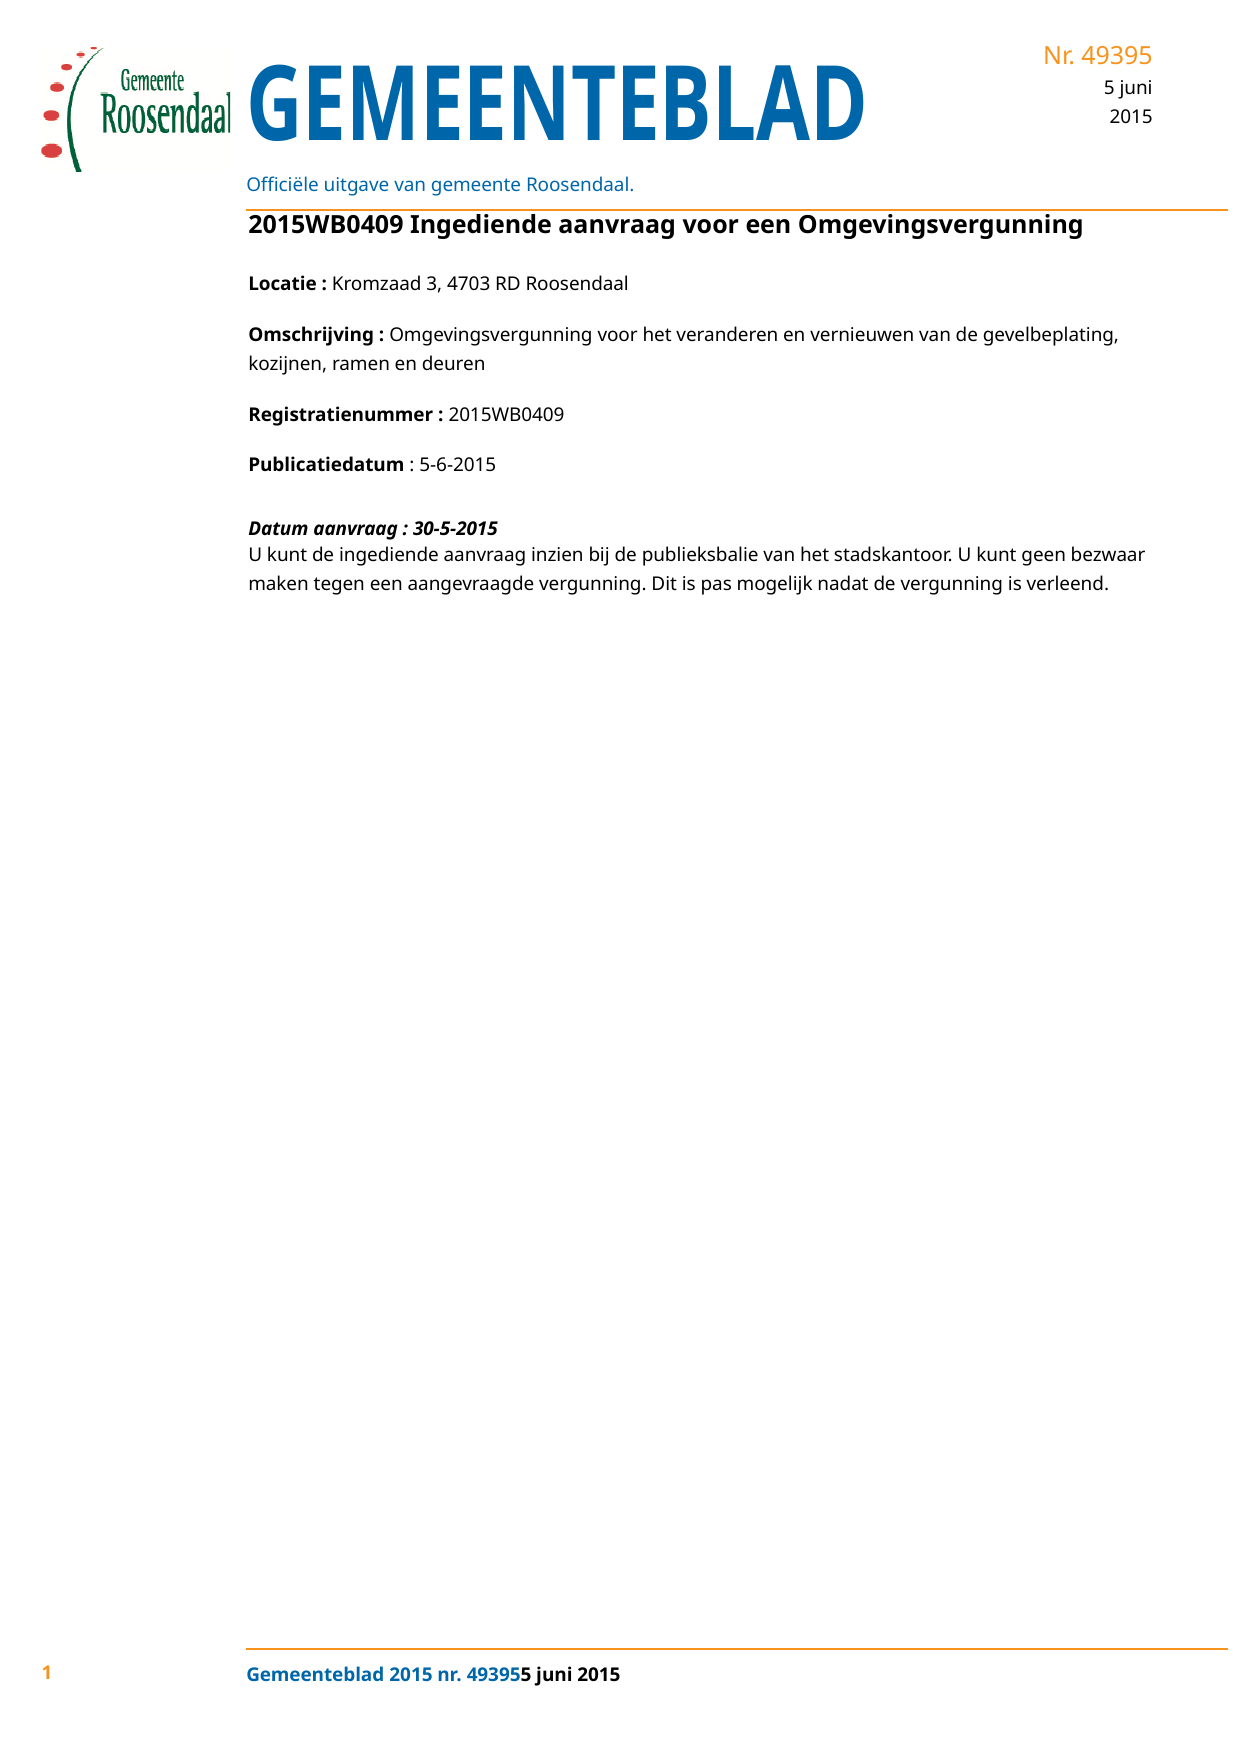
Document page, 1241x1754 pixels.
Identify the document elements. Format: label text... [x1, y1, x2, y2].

text Datum aanvraag : 30-5-2015 [248, 515, 1152, 541]
text Registratienummer : 2015WB0409 [248, 401, 1152, 426]
text 2015WB0409 Ingediende aanvraag voor een Omgevingsvergunning [248, 211, 1152, 241]
picture [41, 47, 231, 172]
text Publicatiedatum : 5-6-2015 [248, 451, 1152, 477]
text U kunt de ingediende aanvraag inzien bij de publieksbalie van het stadskantoor. U kunt geen bezwaar maken tegen een aangevraagde vergunning. Dit is pas mogelijk nadat de vergunning is verleend. [248, 541, 1152, 596]
text Omschrijving : Omgevingsvergunning voor het veranderen en vernieuwen van de gevelbeplating, kozijnen, ramen en deuren [248, 321, 1152, 376]
text Locatie : Kromzaad 3, 4703 RD Roosendaal [248, 270, 1152, 296]
